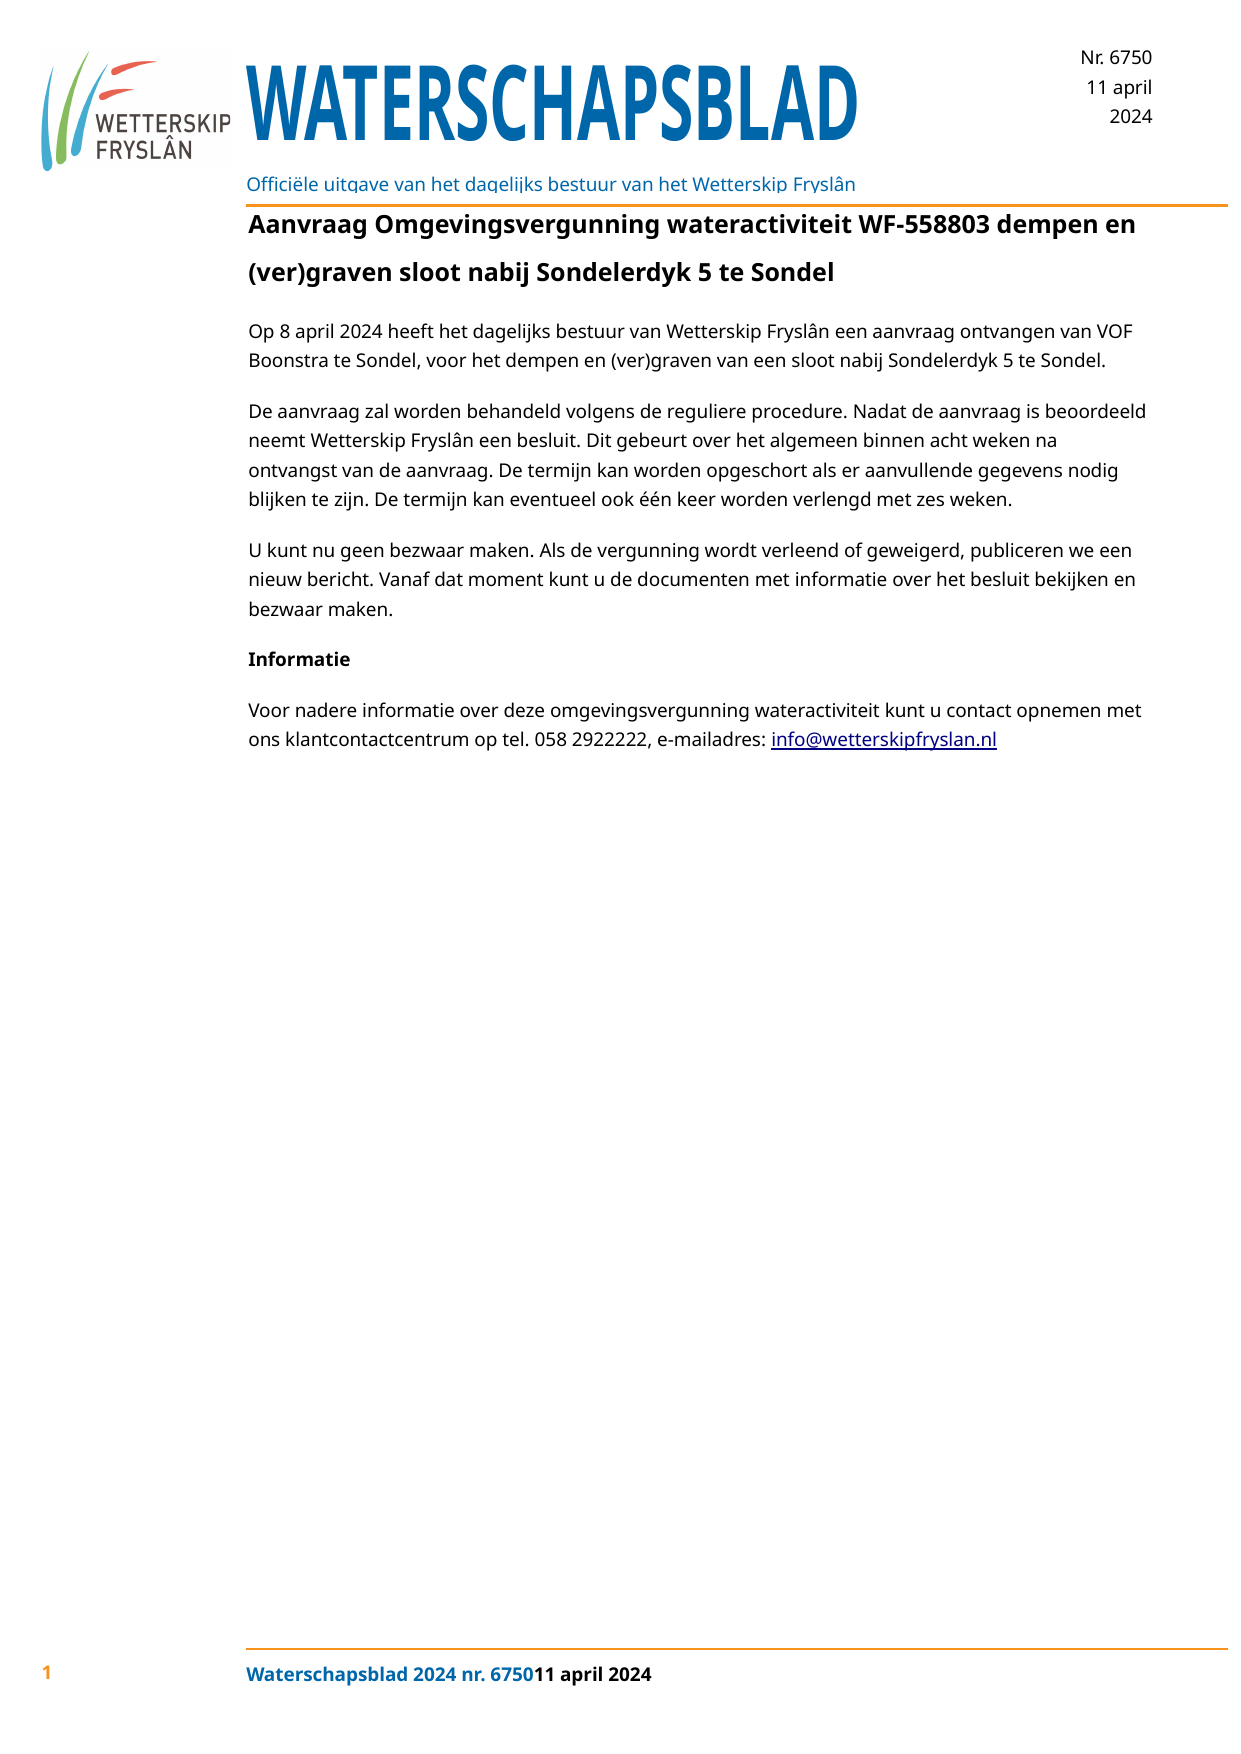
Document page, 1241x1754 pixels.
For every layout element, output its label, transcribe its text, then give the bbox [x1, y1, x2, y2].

text Op 8 april 2024 heeft het dagelijks bestuur van Wetterskip Fryslân een aanvraag ontvangen van VOF Boonstra te Sondel, voor het dempen en (ver)graven van een sloot nabij Sondelerdyk 5 te Sondel. [248, 318, 1152, 373]
picture [41, 47, 231, 172]
text U kunt nu geen bezwaar maken. Als de vergunning wordt verleend of geweigerd, publiceren we een nieuw bericht. Vanaf dat moment kunt u de documenten met informatie over het besluit bekijken en bezwaar maken. [248, 537, 1152, 622]
text De aanvraag zal worden behandeld volgens de reguliere procedure. Nadat de aanvraag is beoordeeld neemt Wetterskip Fryslân een besluit. Dit gebeurt over het algemeen binnen acht weken na ontvangst van de aanvraag. De termijn kan worden opgeschort als er aanvullende gegevens nodig blijken te zijn. De termijn kan eventueel ook één keer worden verlengd met zes weken. [248, 398, 1152, 512]
text Informatie [248, 647, 1152, 672]
text Aanvraag Omgevingsvergunning wateractiviteit WF-558803 dempen en (ver)graven sloot nabij Sondelerdyk 5 te Sondel [248, 207, 1152, 288]
text Voor nadere informatie over deze omgevingsvergunning wateractiviteit kunt u contact opnemen met ons klantcontactcentrum op tel. 058 2922222, e-mailadres: info@wetterskipfryslan.nl [248, 697, 1152, 752]
